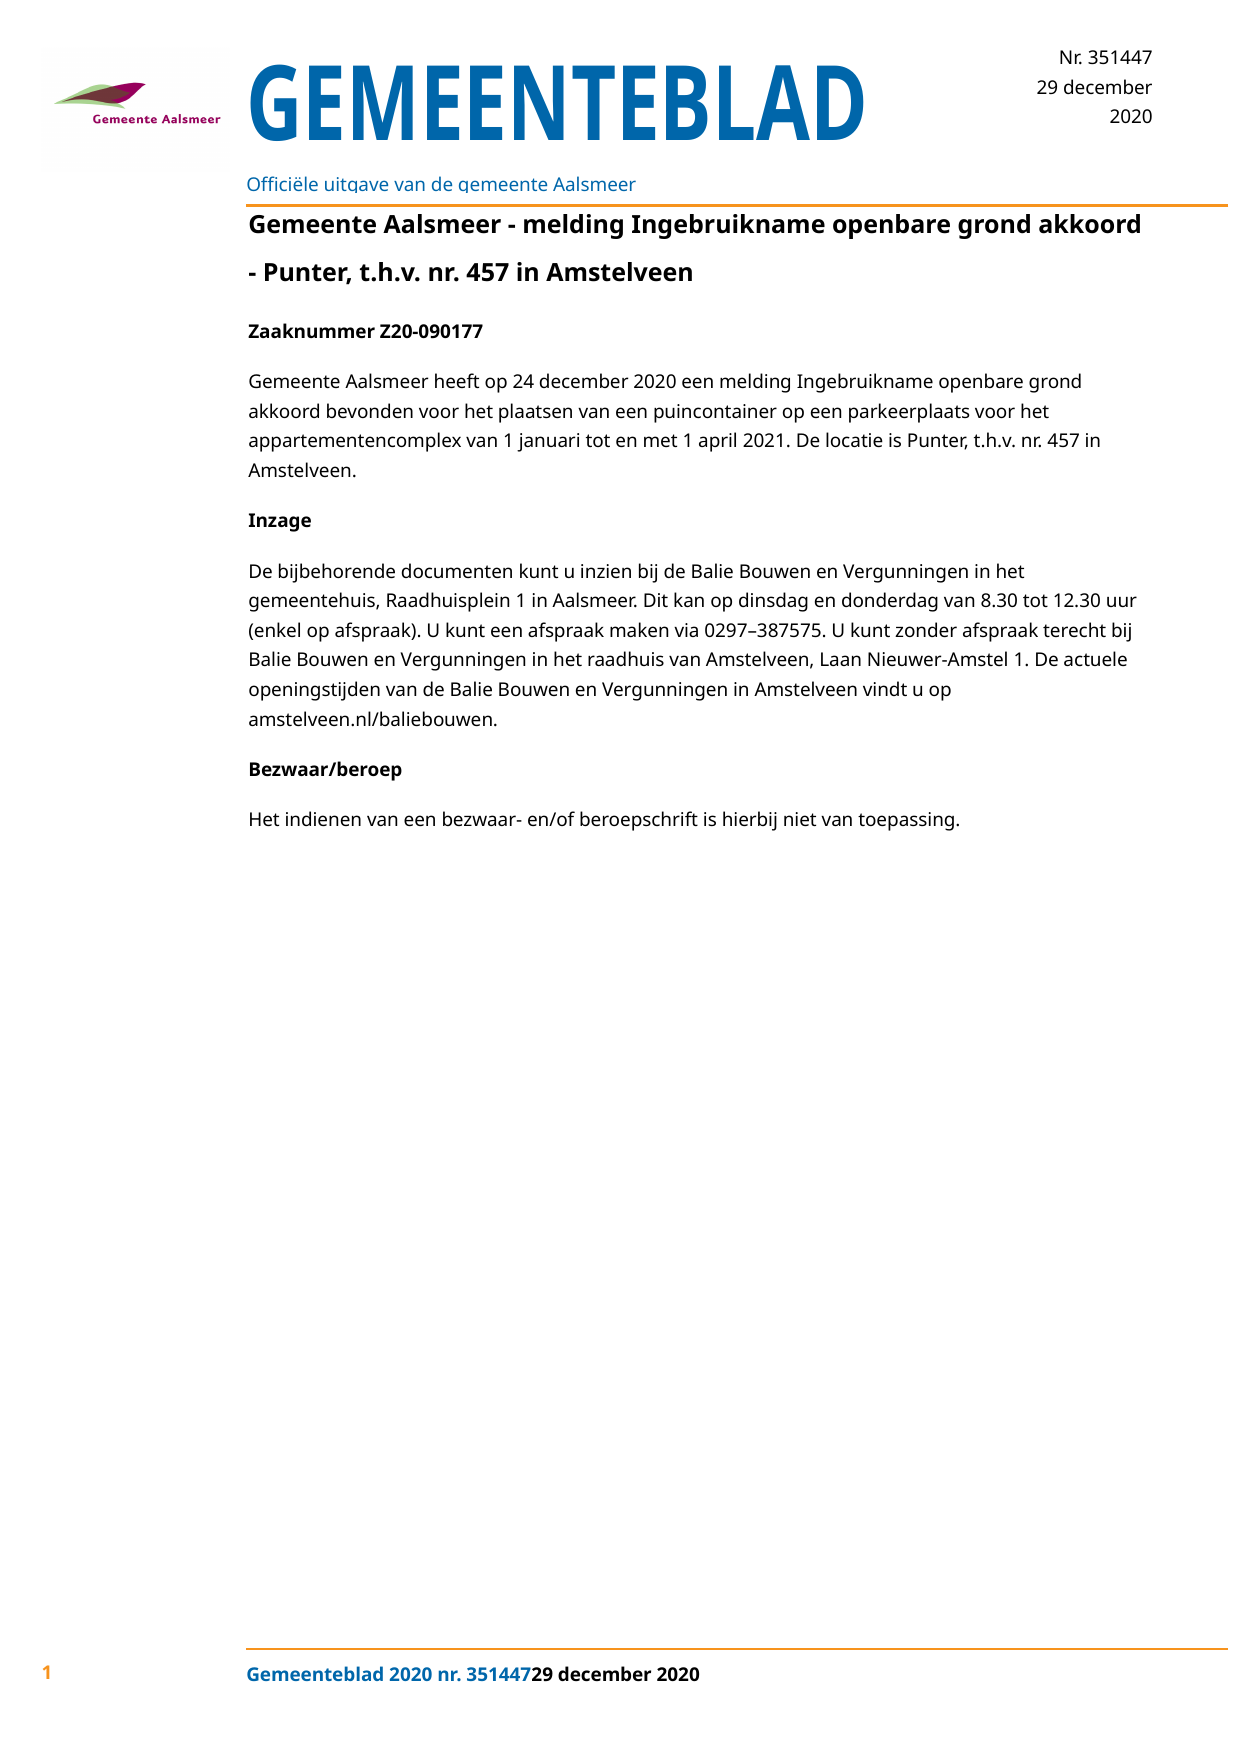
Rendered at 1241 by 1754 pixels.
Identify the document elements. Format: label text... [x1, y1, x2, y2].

text De bijbehorende documenten kunt u inzien bij de Balie Bouwen en Vergunningen in het gemeentehuis, Raadhuisplein 1 in Aalsmeer. Dit kan op dinsdag en donderdag van 8.30 tot 12.30 uur (enkel op afspraak). U kunt een afspraak maken via 0297–387575. U kunt zonder afspraak terecht bij Balie Bouwen en Vergunningen in het raadhuis van Amstelveen, Laan Nieuwer-Amstel 1. De actuele openingstijden van de Balie Bouwen en Vergunningen in Amstelveen vindt u op amstelveen.nl/baliebouwen. [248, 558, 1152, 732]
text Bezwaar/beroep [248, 756, 1152, 782]
picture [41, 47, 231, 172]
text Zaaknummer Z20-090177 [248, 318, 1152, 344]
text Inzage [248, 507, 1152, 533]
text Gemeente Aalsmeer - melding Ingebruikname openbare grond akkoord - Punter, t.h.v. nr. 457 in Amstelveen [248, 207, 1152, 288]
text Gemeente Aalsmeer heeft op 24 december 2020 een melding Ingebruikname openbare grond akkoord bevonden voor het plaatsen van een puincontainer op een parkeerplaats voor het appartementencomplex van 1 januari tot en met 1 april 2021. De locatie is Punter, t.h.v. nr. 457 in Amstelveen. [248, 368, 1152, 483]
text Het indienen van een bezwaar- en/of beroepschrift is hierbij niet van toepassing. [248, 807, 1152, 832]
